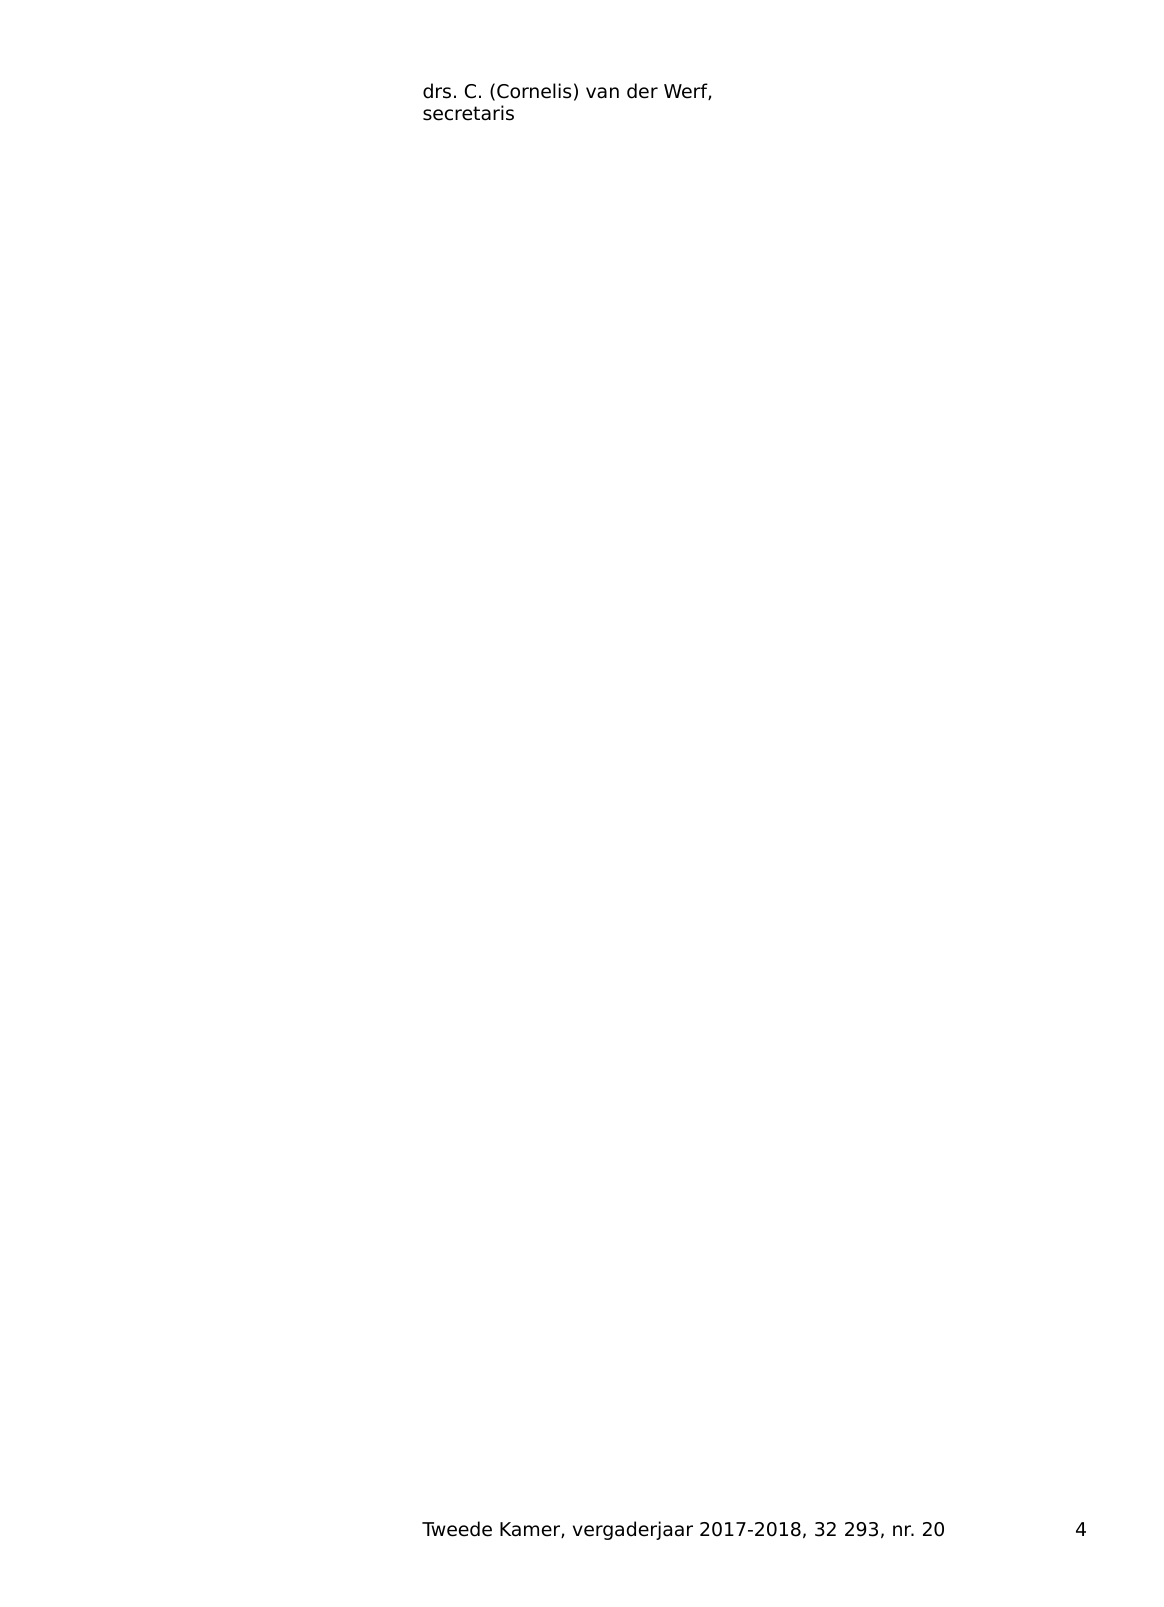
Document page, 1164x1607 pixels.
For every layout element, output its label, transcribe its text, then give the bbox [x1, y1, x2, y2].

text drs. C. (Cornelis) van der Werf, secretaris [422, 59, 1087, 125]
